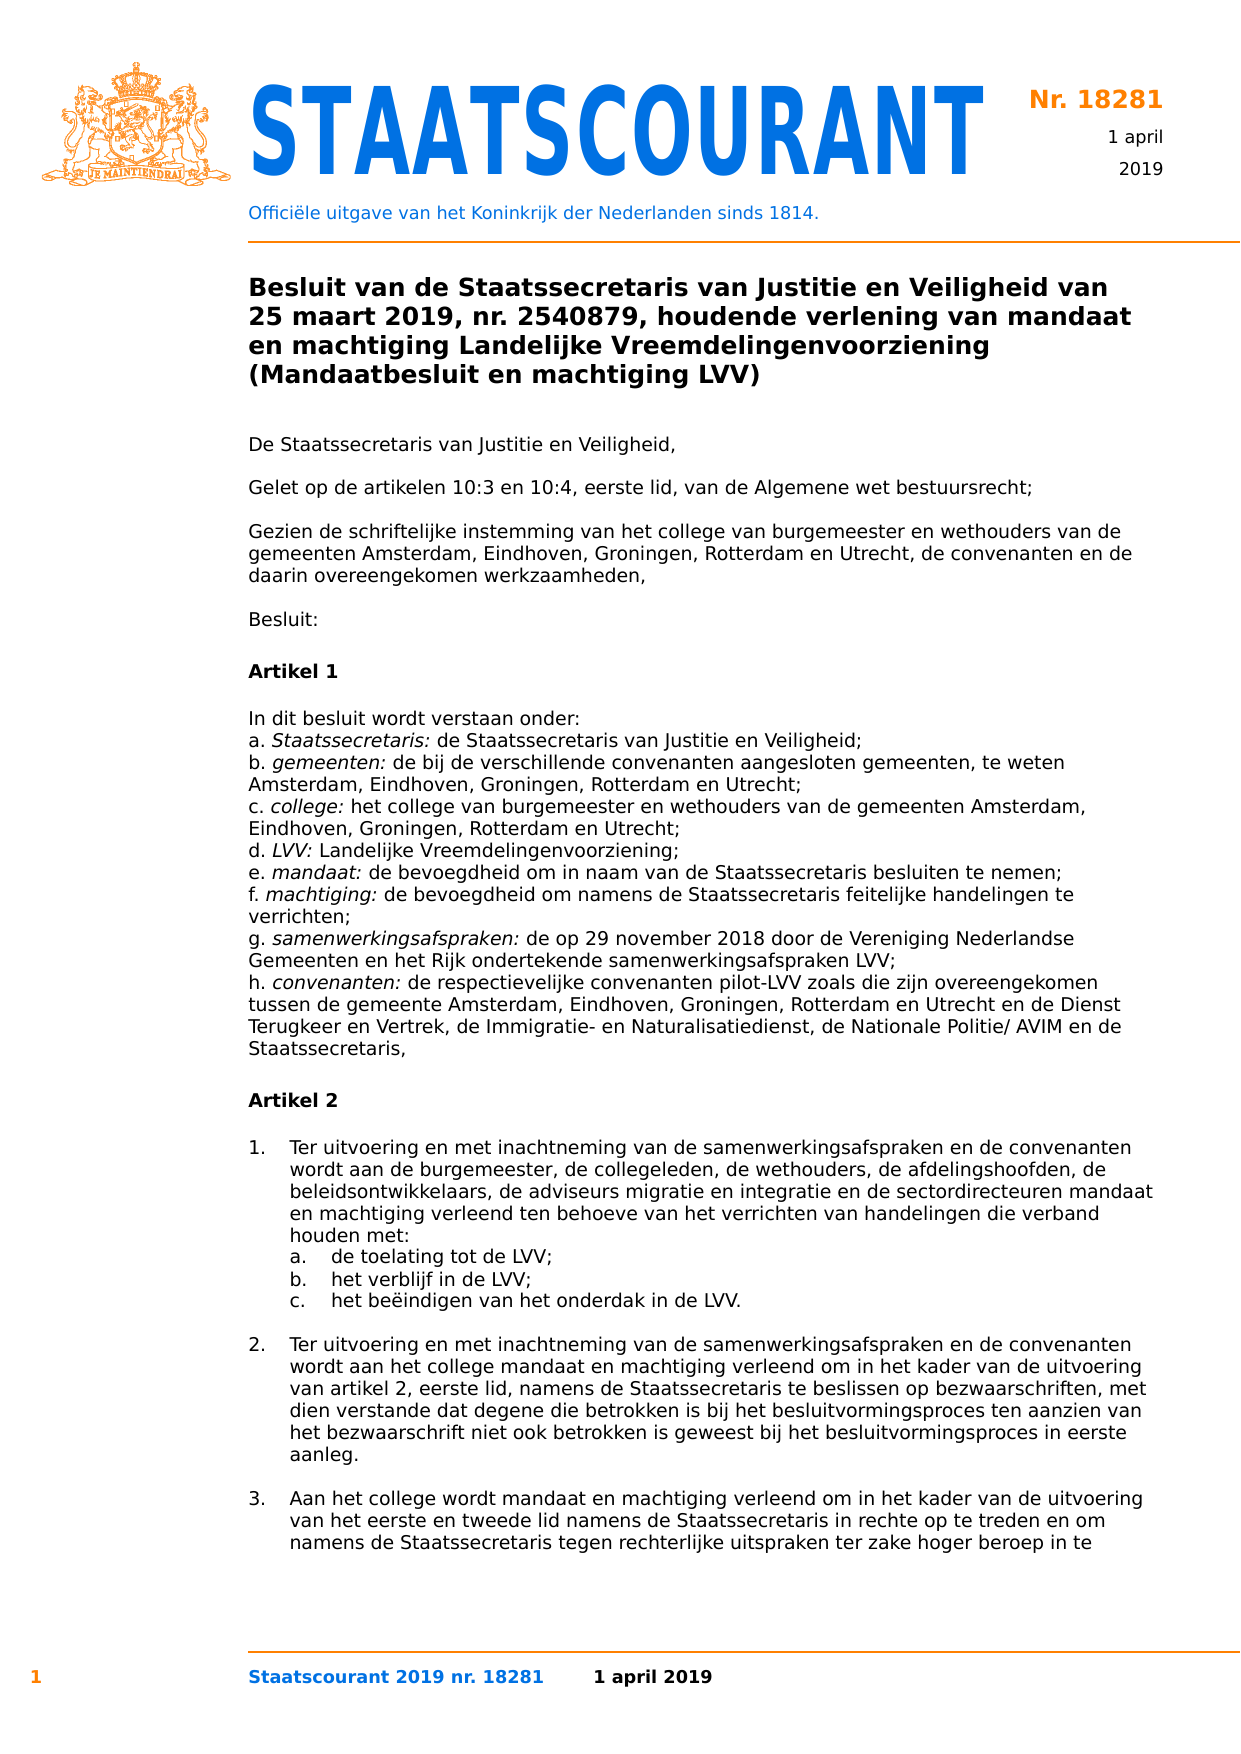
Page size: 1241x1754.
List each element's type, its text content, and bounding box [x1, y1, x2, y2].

text Gelet op de artikelen 10:3 en 10:4, eerste lid, van de Algemene wet bestuursrecht; [248, 477, 1163, 499]
text Gezien de schriftelijke instemming van het college van burgemeester en wethouders van de gemeenten Amsterdam, Eindhoven, Groningen, Rotterdam en Utrecht, de convenanten en de daarin overeengekomen werkzaamheden, [248, 521, 1163, 587]
table_header [25, 62, 248, 241]
text g. samenwerkingsafspraken: de op 29 november 2018 door de Vereniging Nederlandse Gemeenten en het Rijk ondertekende samenwerkingsafspraken LVV; [248, 928, 1163, 972]
table_cell Officiële uitgave van het Koninkrijk der Nederlanden sinds 1814. [248, 203, 1240, 241]
text 1. Ter uitvoering en met inachtneming van de samenwerkingsafspraken en de convenanten wordt aan de burgemeester, de collegeleden, de wethouders, de afdelingshoofden, de beleidsontwikkelaars, de adviseurs migratie en integratie en de sectordirecteuren mandaat en machtiging verleend ten behoeve van het verrichten van handelingen die verband houden met: [248, 1137, 1163, 1246]
text f. machtiging: de bevoegdheid om namens de Staatssecretaris feitelijke handelingen te verrichten; [248, 884, 1163, 928]
text 2. Ter uitvoering en met inachtneming van de samenwerkingsafspraken en de convenanten wordt aan het college mandaat en machtiging verleend om in het kader van de uitvoering van artikel 2, eerste lid, namens de Staatssecretaris te beslissen op bezwaarschriften, met dien verstande dat degene die betrokken is bij het besluitvormingsproces ten aanzien van het bezwaarschrift niet ook betrokken is geweest bij het besluitvormingsproces in eerste aanleg. [248, 1334, 1163, 1466]
subtitle Artikel 2 [248, 1089, 1163, 1112]
text a. de toelating tot de LVV; [289, 1246, 1163, 1268]
text c. het beëindigen van het onderdak in de LVV. [289, 1290, 1163, 1312]
table_cell 1 april [998, 121, 1240, 153]
text Besluit: [248, 609, 1163, 631]
text d. LVV: Landelijke Vreemdelingenvoorziening; [248, 840, 1163, 862]
text b. gemeenten: de bij de verschillende convenanten aangesloten gemeenten, te weten Amsterdam, Eindhoven, Groningen, Rotterdam en Utrecht; [248, 752, 1163, 796]
picture [41, 62, 231, 186]
table_cell 2019 [998, 153, 1240, 203]
text a. Staatssecretaris: de Staatssecretaris van Justitie en Veiligheid; [248, 730, 1163, 752]
table_header STAATSCOURANT [248, 62, 998, 203]
table_header Nr. 18281 [998, 62, 1240, 121]
text 3. Aan het college wordt mandaat en machtiging verleend om in het kader van de uitvoering van het eerste en tweede lid namens de Staatssecretaris in rechte op te treden en om namens de Staatssecretaris tegen rechterlijke uitspraken ter zake hoger beroep in te [248, 1488, 1163, 1554]
subtitle Besluit van de Staatssecretaris van Justitie en Veiligheid van 25 maart 2019, nr. 2540879, houdende verlening van mandaat en machtiging Landelijke Vreemdelingenvoorziening (Mandaatbesluit en machtiging LVV) [248, 273, 1163, 390]
text e. mandaat: de bevoegdheid om in naam van de Staatssecretaris besluiten te nemen; [248, 862, 1163, 884]
text In dit besluit wordt verstaan onder: [248, 708, 1163, 730]
subtitle Artikel 1 [248, 661, 1163, 683]
text h. convenanten: de respectievelijke convenanten pilot-LVV zoals die zijn overeengekomen tussen de gemeente Amsterdam, Eindhoven, Groningen, Rotterdam en Utrecht en de Dienst Terugkeer en Vertrek, de Immigratie- en Naturalisatiedienst, de Nationale Politie/ AVIM en de Staatssecretaris, [248, 972, 1163, 1059]
text c. college: het college van burgemeester en wethouders van de gemeenten Amsterdam, Eindhoven, Groningen, Rotterdam en Utrecht; [248, 796, 1163, 840]
text b. het verblijf in de LVV; [289, 1268, 1163, 1290]
text De Staatssecretaris van Justitie en Veiligheid, [248, 433, 1163, 455]
